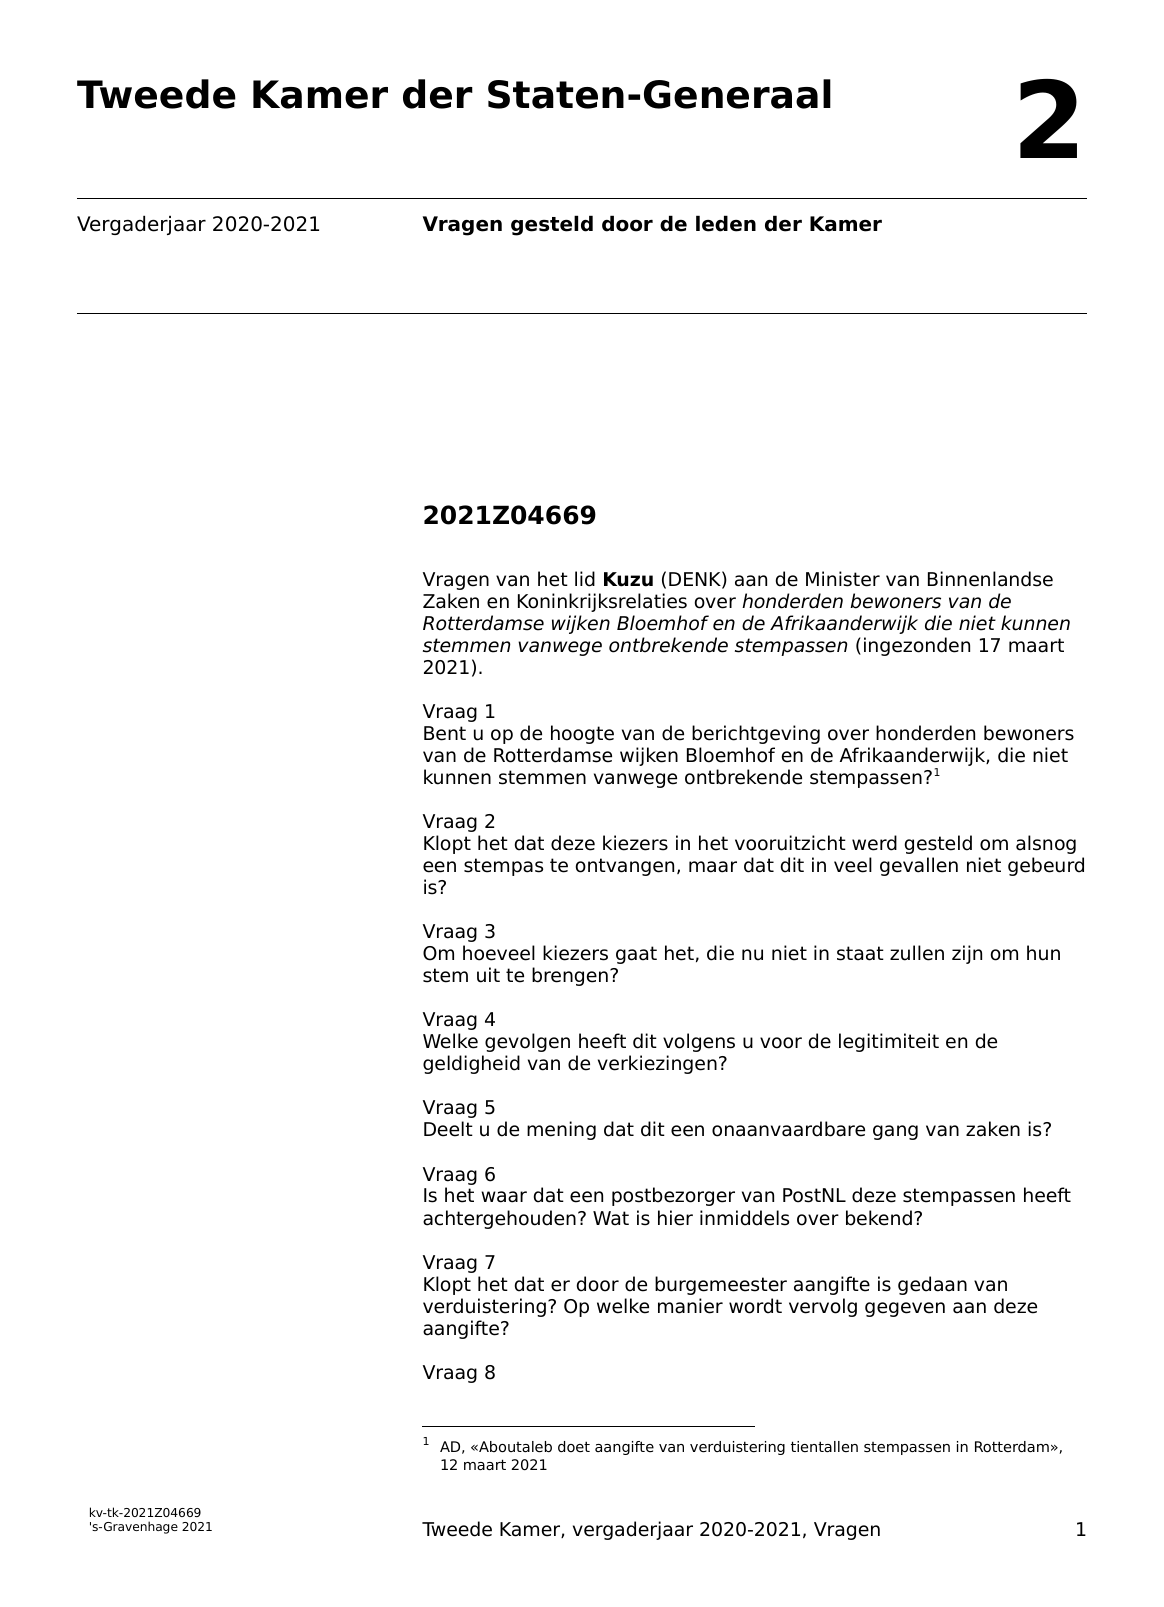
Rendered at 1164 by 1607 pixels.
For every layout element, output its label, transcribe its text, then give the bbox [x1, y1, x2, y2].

text Vraag 2 [422, 811, 1087, 833]
text AD, «Aboutaleb doet aangifte van verduistering tientallen stempassen in Rotterdam», 12 maart 2021 [422, 1435, 1087, 1474]
text Welke gevolgen heeft dit volgens u voor de legitimiteit en de geldigheid van de verkiezingen? [422, 1031, 1087, 1075]
text 2021Z04669 [422, 501, 1087, 531]
text Vraag 4 [422, 1009, 1087, 1031]
text kv-tk-2021Z04669 [88, 1506, 323, 1520]
text Klopt het dat er door de burgemeester aangifte is gedaan van verduistering? Op welke manier wordt vervolg gegeven aan deze aangifte? [422, 1273, 1087, 1339]
text Vraag 1 [422, 701, 1087, 723]
text Om hoeveel kiezers gaat het, die nu niet in staat zullen zijn om hun stem uit te brengen? [422, 943, 1087, 987]
text Vragen van het lid Kuzu (DENK) aan de Minister van Binnenlandse Zaken en Koninkrijksrelaties over honderden bewoners van de Rotterdamse wijken Bloemhof en de Afrikaanderwijk die niet kunnen stemmen vanwege ontbrekende stempassen (ingezonden 17 maart 2021). [422, 569, 1087, 679]
text 's-Gravenhage 2021 [88, 1520, 323, 1534]
table_header Tweede Kamer der Staten-Generaal [77, 59, 886, 198]
text Bent u op de hoogte van de berichtgeving over honderden bewoners van de Rotterdamse wijken Bloemhof en de Afrikaanderwijk, die niet kunnen stemmen vanwege ontbrekende stempassen? [422, 723, 1087, 789]
table_cell Vragen gesteld door de leden der Kamer [422, 199, 1087, 313]
text Vraag 8 [422, 1362, 1087, 1384]
text Vraag 5 [422, 1097, 1087, 1119]
table_header 2 [886, 59, 1087, 198]
text Vraag 6 [422, 1163, 1087, 1185]
text Deelt u de mening dat dit een onaanvaardbare gang van zaken is? [422, 1119, 1087, 1141]
text Is het waar dat een postbezorger van PostNL deze stempassen heeft achtergehouden? Wat is hier inmiddels over bekend? [422, 1185, 1087, 1229]
table_cell Vergaderjaar 2020-2021 [77, 199, 422, 313]
text Vraag 7 [422, 1252, 1087, 1273]
text Klopt het dat deze kiezers in het vooruitzicht werd gesteld om alsnog een stempas te ontvangen, maar dat dit in veel gevallen niet gebeurd is? [422, 833, 1087, 899]
text Vraag 3 [422, 921, 1087, 943]
